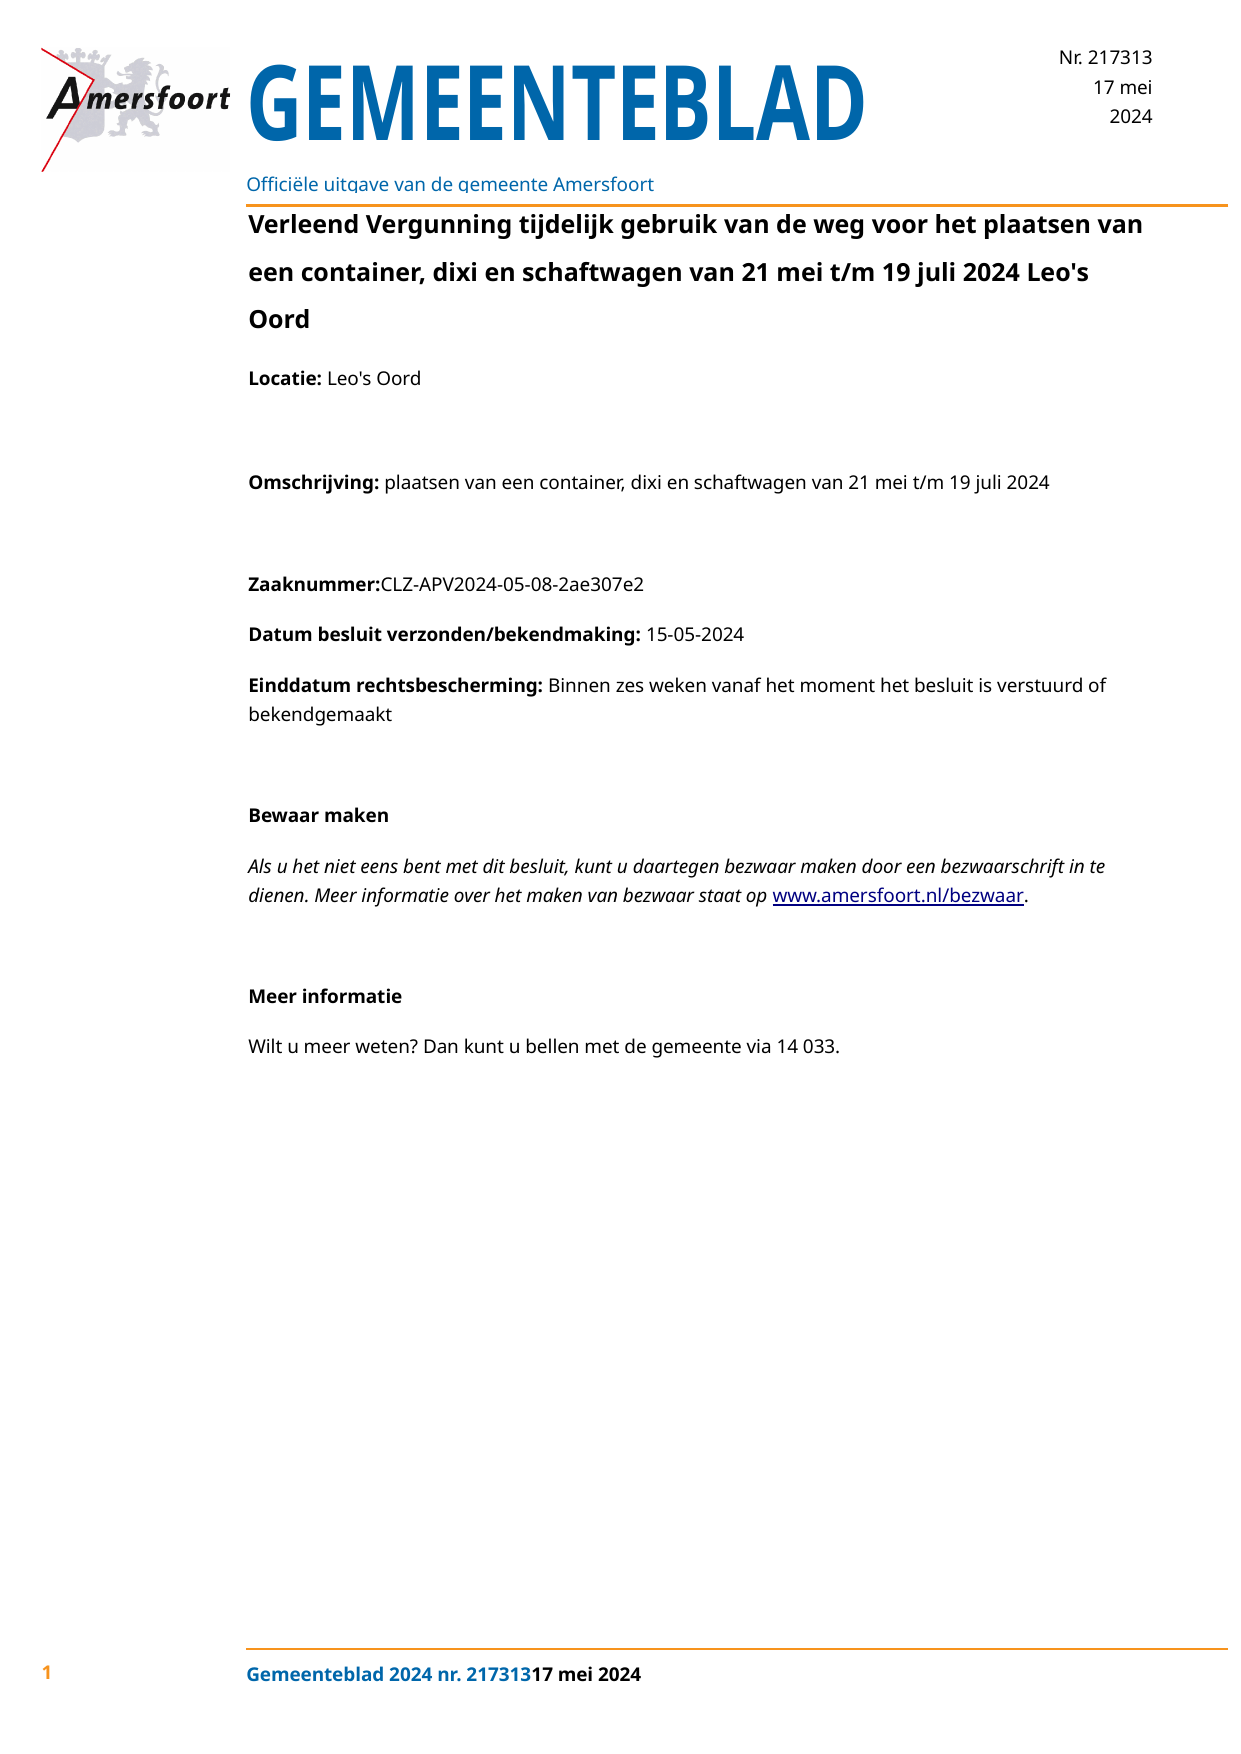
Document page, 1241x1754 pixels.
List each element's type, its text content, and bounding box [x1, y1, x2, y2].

text Bewaar maken [248, 802, 1152, 828]
text Meer informatie [248, 983, 1152, 1009]
text Verleend Vergunning tijdelijk gebruik van de weg voor het plaatsen van een container, dixi en schaftwagen van 21 mei t/m 19 juli 2024 Leo's Oord [248, 207, 1152, 336]
text ﻿Omschrijving: plaatsen van een container, dixi en schaftwagen van 21 mei t/m 19 juli 2024 [248, 466, 1152, 496]
text Locatie: Leo's Oord [248, 366, 1152, 391]
text Zaaknummer:CLZ-APV2024-05-08-2ae307e2 [248, 571, 1152, 597]
picture [41, 47, 231, 172]
text Datum besluit verzonden/bekendmaking: 15-05-2024 [248, 622, 1152, 647]
text Wilt u meer weten? Dan kunt u bellen met de gemeente via 14 033. [248, 1034, 1152, 1059]
text Als u het niet eens bent met dit besluit, kunt u daartegen bezwaar maken door een bezwaarschrift in te dienen. Meer informatie over het maken van bezwaar staat op www.amersfoort.nl/bezwaar. [248, 853, 1152, 908]
text Einddatum rechtsbescherming: Binnen zes weken vanaf het moment het besluit is verstuurd of bekendgemaakt [248, 672, 1152, 727]
